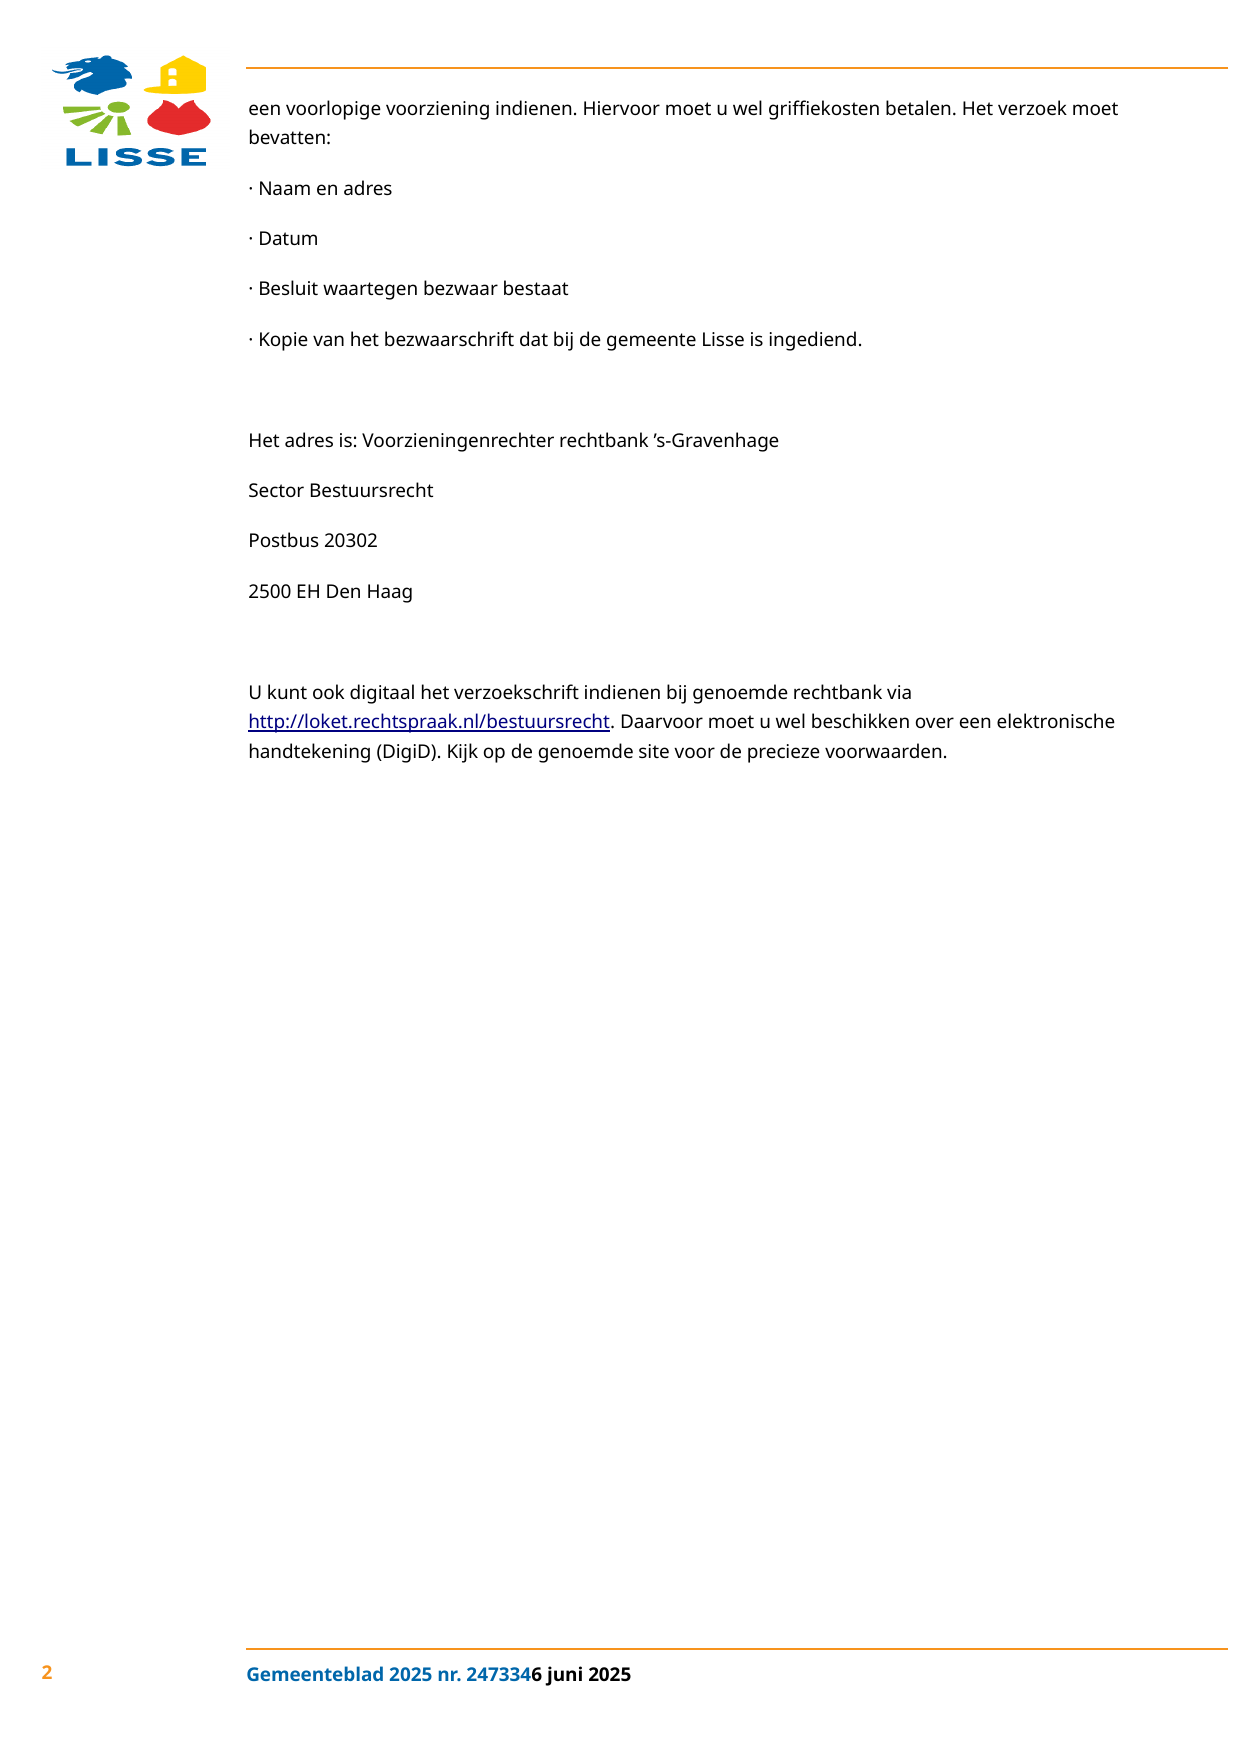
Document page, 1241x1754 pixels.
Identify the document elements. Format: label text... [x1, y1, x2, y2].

text U kunt ook digitaal het verzoekschrift indienen bij genoemde rechtbank via http://loket.rechtspraak.nl/bestuursrecht. Daarvoor moet u wel beschikken over een elektronische handtekening (DigiD). Kijk op de genoemde site voor de precieze voorwaarden. [248, 679, 1152, 764]
picture [41, 47, 231, 172]
text · Naam en adres [248, 175, 1152, 201]
text Het adres is: Voorzieningenrechter rechtbank ’s-Gravenhage [248, 427, 1152, 453]
text · Datum [248, 225, 1152, 251]
text · Besluit waartegen bezwaar bestaat [248, 276, 1152, 301]
text · Kopie van het bezwaarschrift dat bij de gemeente Lisse is ingediend. [248, 326, 1152, 352]
text een voorlopige voorziening indienen. Hiervoor moet u wel griffiekosten betalen. Het verzoek moet bevatten: [248, 95, 1152, 150]
text Sector Bestuursrecht [248, 477, 1152, 503]
text 2500 EH Den Haag [248, 578, 1152, 604]
text Postbus 20302 [248, 528, 1152, 553]
